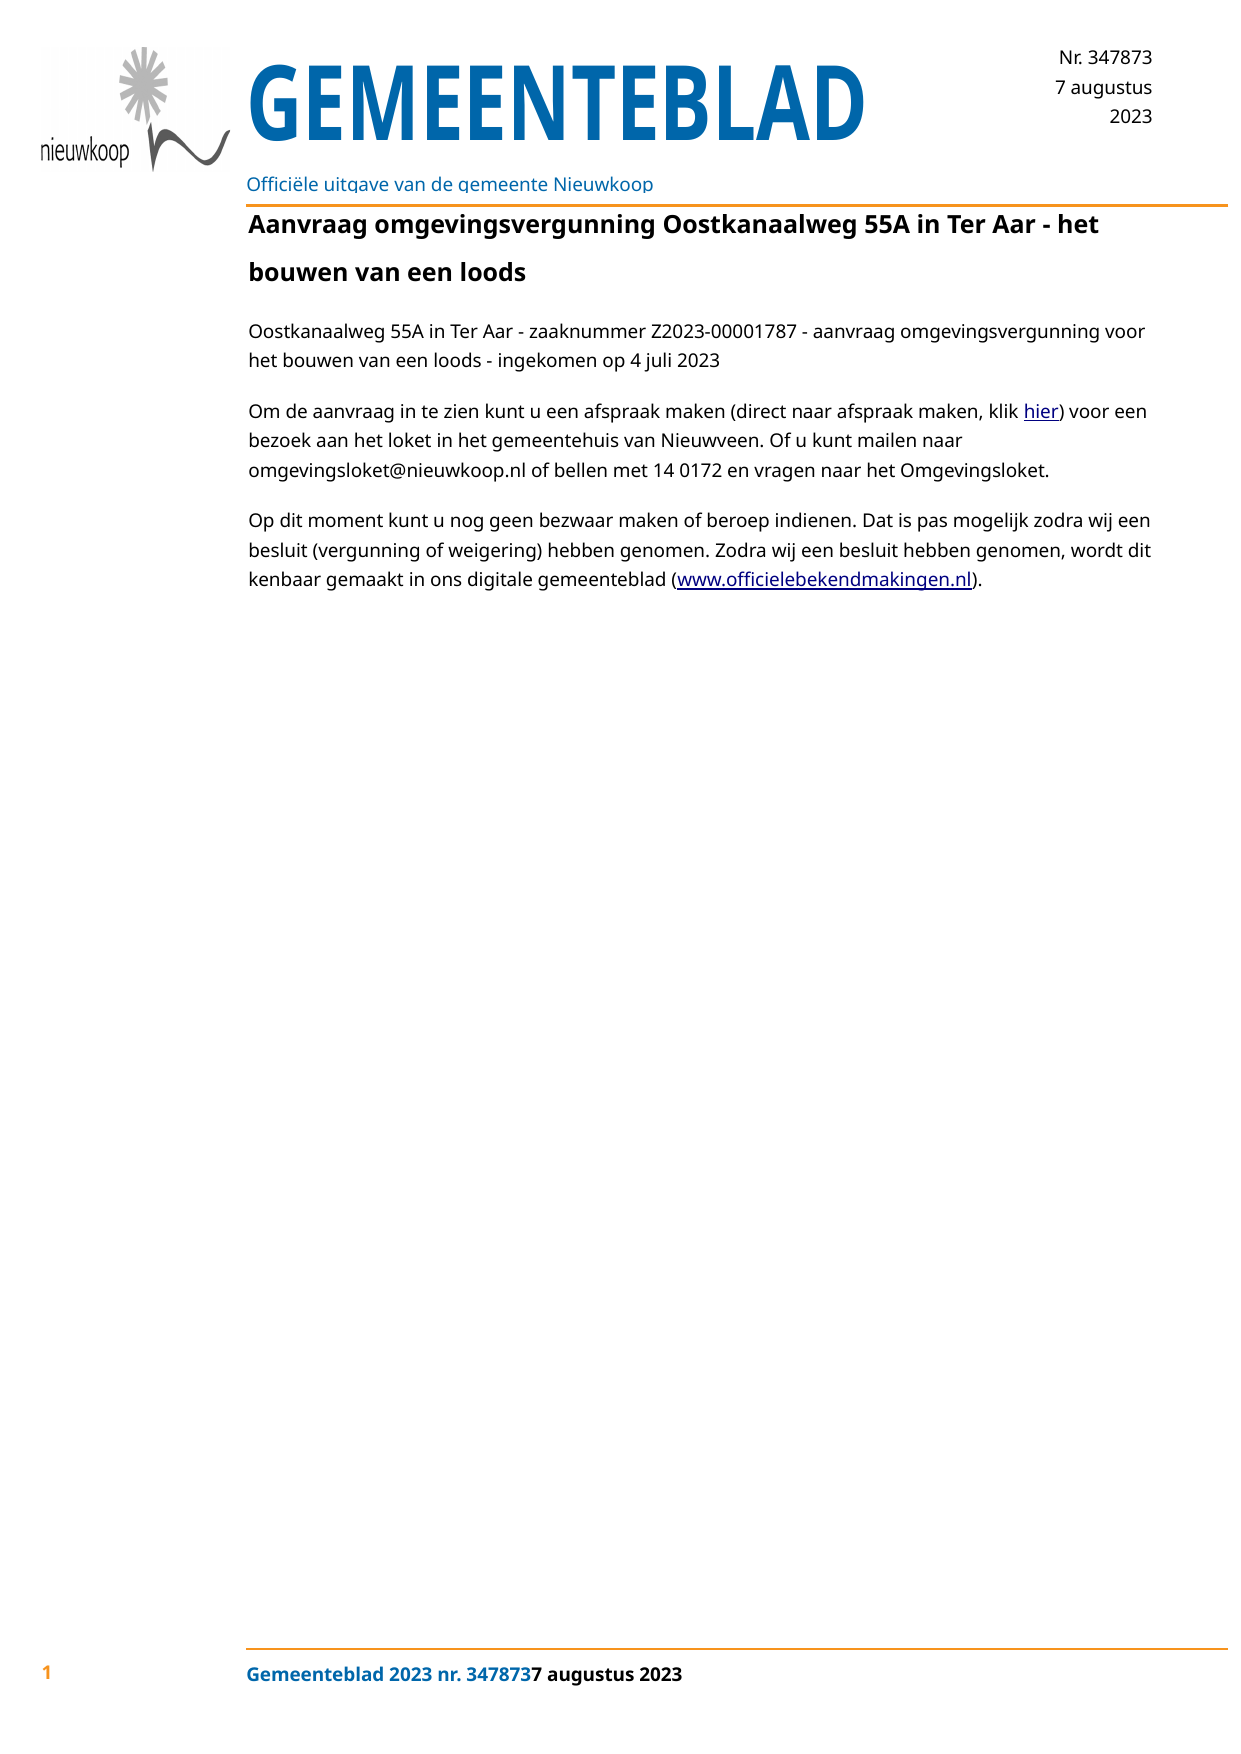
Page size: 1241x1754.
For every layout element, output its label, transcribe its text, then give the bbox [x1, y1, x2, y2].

text Oostkanaalweg 55A in Ter Aar - zaaknummer Z2023-00001787 - aanvraag omgevingsvergunning voor het bouwen van een loods - ingekomen op 4 juli 2023 [248, 318, 1152, 373]
picture [41, 47, 231, 172]
text Om de aanvraag in te zien kunt u een afspraak maken (direct naar afspraak maken, klik hier) voor een bezoek aan het loket in het gemeentehuis van Nieuwveen. Of u kunt mailen naar omgevingsloket@nieuwkoop.nl of bellen met 14 0172 en vragen naar het Omgevingsloket. [248, 398, 1152, 483]
text Op dit moment kunt u nog geen bezwaar maken of beroep indienen. Dat is pas mogelijk zodra wij een besluit (vergunning of weigering) hebben genomen. Zodra wij een besluit hebben genomen, wordt dit kenbaar gemaakt in ons digitale gemeenteblad (www.officielebekendmakingen.nl). [248, 507, 1152, 592]
text Aanvraag omgevingsvergunning Oostkanaalweg 55A in Ter Aar - het bouwen van een loods [248, 207, 1152, 288]
